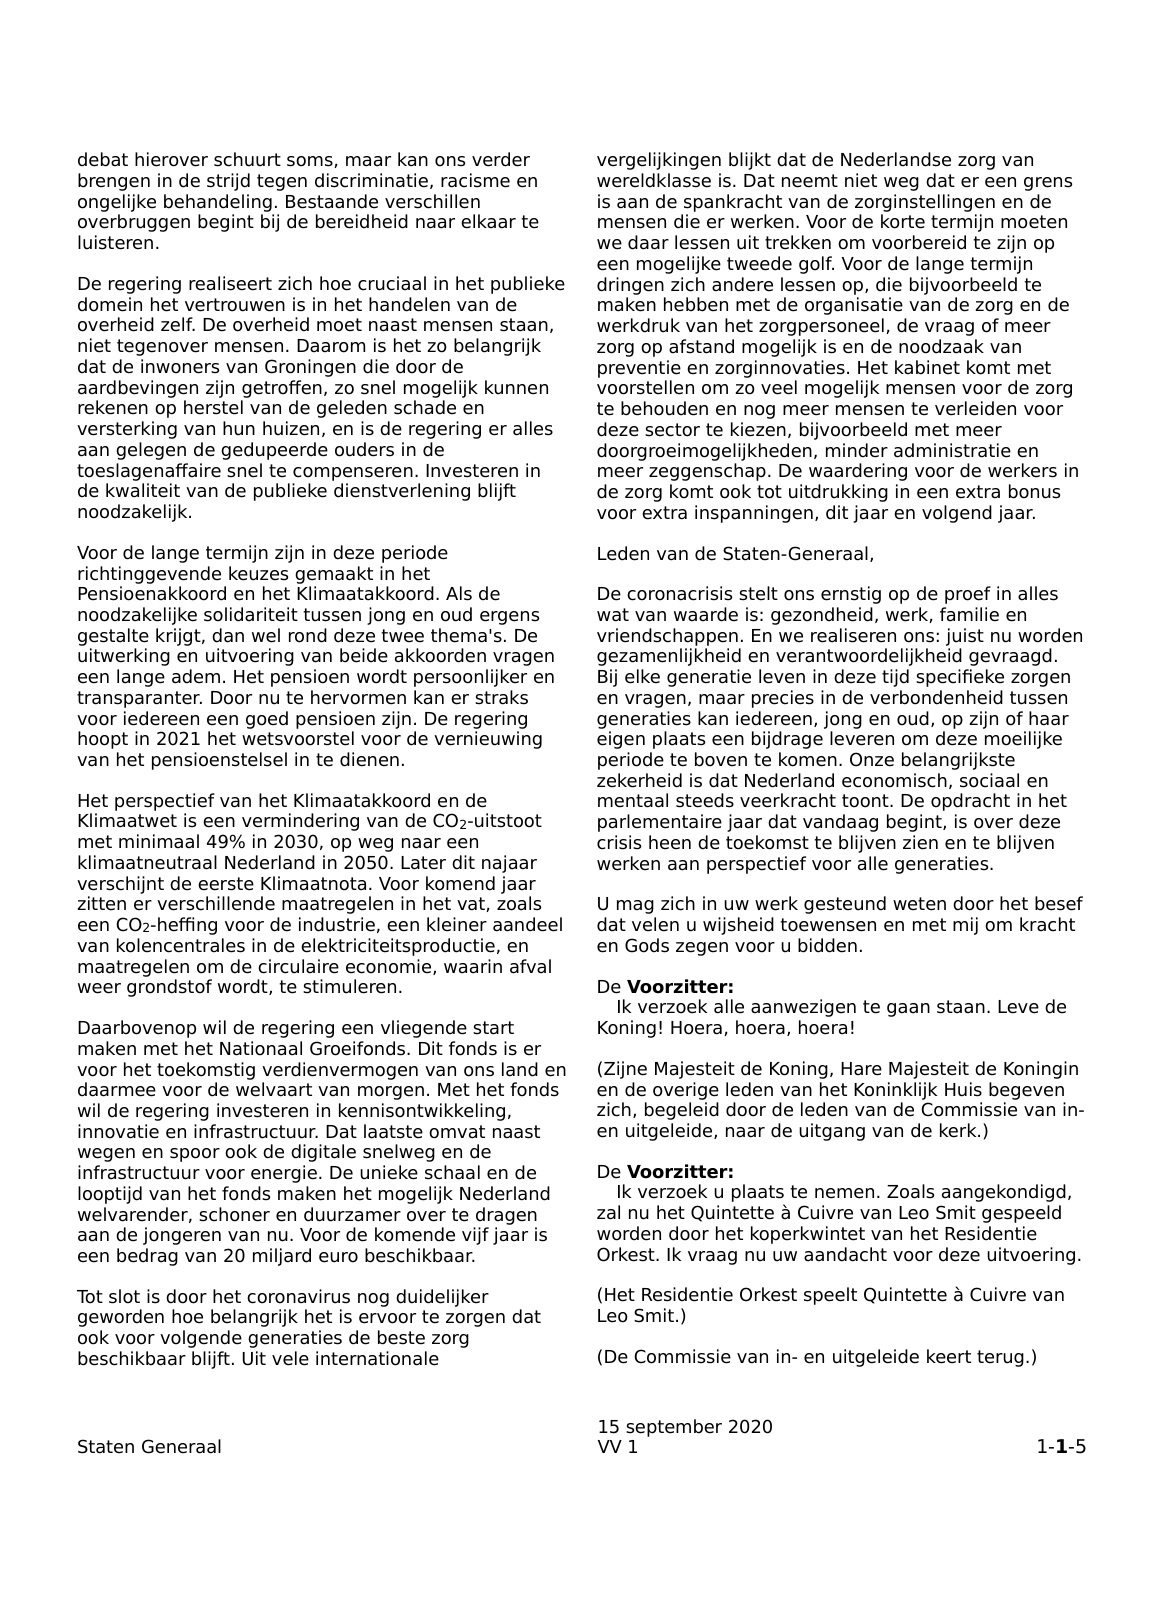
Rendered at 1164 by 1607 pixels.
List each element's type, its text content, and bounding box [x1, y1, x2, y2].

text Leden van de Staten-Generaal, [596, 543, 1087, 564]
text De Voorzitter: [596, 976, 1087, 997]
text (Zijne Majesteit de Koning, Hare Majesteit de Koningin en de overige leden van het Koninklijk Huis begeven zich, begeleid door de leden van de Commissie van in- en uitgeleide, naar de uitgang van de kerk.) [596, 1059, 1087, 1142]
text Ik verzoek alle aanwezigen te gaan staan. Leve de Koning! Hoera, hoera, hoera! [596, 997, 1087, 1039]
text U mag zich in uw werk gesteund weten door het besef dat velen u wijsheid toewensen en met mij om kracht en Gods zegen voor u bidden. [596, 894, 1087, 956]
text De Voorzitter: [596, 1162, 1087, 1182]
text (De Commissie van in- en uitgeleide keert terug.) [596, 1347, 1087, 1367]
text debat hierover schuurt soms, maar kan ons verder brengen in de strijd tegen discriminatie, racisme en ongelijke behandeling. Bestaande verschillen overbruggen begint bij de bereidheid naar elkaar te luisteren. [77, 150, 567, 254]
text De regering realiseert zich hoe cruciaal in het publieke domein het vertrouwen is in het handelen van de overheid zelf. De overheid moet naast mensen staan, niet tegenover mensen. Daarom is het zo belangrijk dat de inwoners van Groningen die door de aardbevingen zijn getroffen, zo snel mogelijk kunnen rekenen op herstel van de geleden schade en versterking van hun huizen, en is de regering er alles aan gelegen de gedupeerde ouders in de toeslagenaffaire snel te compenseren. Investeren in de kwaliteit van de publieke dienstverlening blijft noodzakelijk. [77, 274, 567, 523]
text Tot slot is door het coronavirus nog duidelijker geworden hoe belangrijk het is ervoor te zorgen dat ook voor volgende generaties de beste zorg beschikbaar blijft. Uit vele internationale [77, 1287, 567, 1369]
text Daarbovenop wil de regering een vliegende start maken met het Nationaal Groeifonds. Dit fonds is er voor het toekomstig verdienvermogen van ons land en daarmee voor de welvaart van morgen. Met het fonds wil de regering investeren in kennisontwikkeling, innovatie en infrastructuur. Dat laatste omvat naast wegen en spoor ook de digitale snelweg en de infrastructuur voor energie. De unieke schaal en de looptijd van het fonds maken het mogelijk Nederland welvarender, schoner en duurzamer over te dragen aan de jongeren van nu. Voor de komende vijf jaar is een bedrag van 20 miljard euro beschikbaar. [77, 1018, 567, 1267]
text De coronacrisis stelt ons ernstig op de proef in alles wat van waarde is: gezondheid, werk, familie en vriendschappen. En we realiseren ons: juist nu worden gezamenlijkheid en verantwoordelijkheid gevraagd. Bij elke generatie leven in deze tijd specifieke zorgen en vragen, maar precies in de verbondenheid tussen generaties kan iedereen, jong en oud, op zijn of haar eigen plaats een bijdrage leveren om deze moeilijke periode te boven te komen. Onze belangrijkste zekerheid is dat Nederland economisch, sociaal en mentaal steeds veerkracht toont. De opdracht in het parlementaire jaar dat vandaag begint, is over deze crisis heen de toekomst te blijven zien en te blijven werken aan perspectief voor alle generaties. [596, 584, 1087, 874]
text vergelijkingen blijkt dat de Nederlandse zorg van wereldklasse is. Dat neemt niet weg dat er een grens is aan de spankracht van de zorginstellingen en de mensen die er werken. Voor de korte termijn moeten we daar lessen uit trekken om voorbereid te zijn op een mogelijke tweede golf. Voor de lange termijn dringen zich andere lessen op, die bijvoorbeeld te maken hebben met de organisatie van de zorg en de werkdruk van het zorgpersoneel, de vraag of meer zorg op afstand mogelijk is en de noodzaak van preventie en zorginnovaties. Het kabinet komt met voorstellen om zo veel mogelijk mensen voor de zorg te behouden en nog meer mensen te verleiden voor deze sector te kiezen, bijvoorbeeld met meer doorgroeimogelijkheden, minder administratie en meer zeggenschap. De waardering voor de werkers in de zorg komt ook tot uitdrukking in een extra bonus voor extra inspanningen, dit jaar en volgend jaar. [596, 150, 1087, 523]
text Ik verzoek u plaats te nemen. Zoals aangekondigd, zal nu het Quintette à Cuivre van Leo Smit gespeeld worden door het koperkwintet van het Residentie Orkest. Ik vraag nu uw aandacht voor deze uitvoering. [596, 1182, 1087, 1265]
text Het perspectief van het Klimaatakkoord en de Klimaatwet is een vermindering van de CO2-uitstoot met minimaal 49% in 2030, op weg naar een klimaatneutraal Nederland in 2050. Later dit najaar verschijnt de eerste Klimaatnota. Voor komend jaar zitten er verschillende maatregelen in het vat, zoals een CO2-heffing voor de industrie, een kleiner aandeel van kolencentrales in de elektriciteitsproductie, en maatregelen om de circulaire economie, waarin afval weer grondstof wordt, te stimuleren. [77, 791, 567, 998]
text (Het Residentie Orkest speelt Quintette à Cuivre van Leo Smit.) [596, 1285, 1087, 1327]
text Voor de lange termijn zijn in deze periode richtinggevende keuzes gemaakt in het Pensioenakkoord en het Klimaatakkoord. Als de noodzakelijke solidariteit tussen jong en oud ergens gestalte krijgt, dan wel rond deze twee thema's. De uitwerking en uitvoering van beide akkoorden vragen een lange adem. Het pensioen wordt persoonlijker en transparanter. Door nu te hervormen kan er straks voor iedereen een goed pensioen zijn. De regering hoopt in 2021 het wetsvoorstel voor de vernieuwing van het pensioenstelsel in te dienen. [77, 543, 567, 771]
